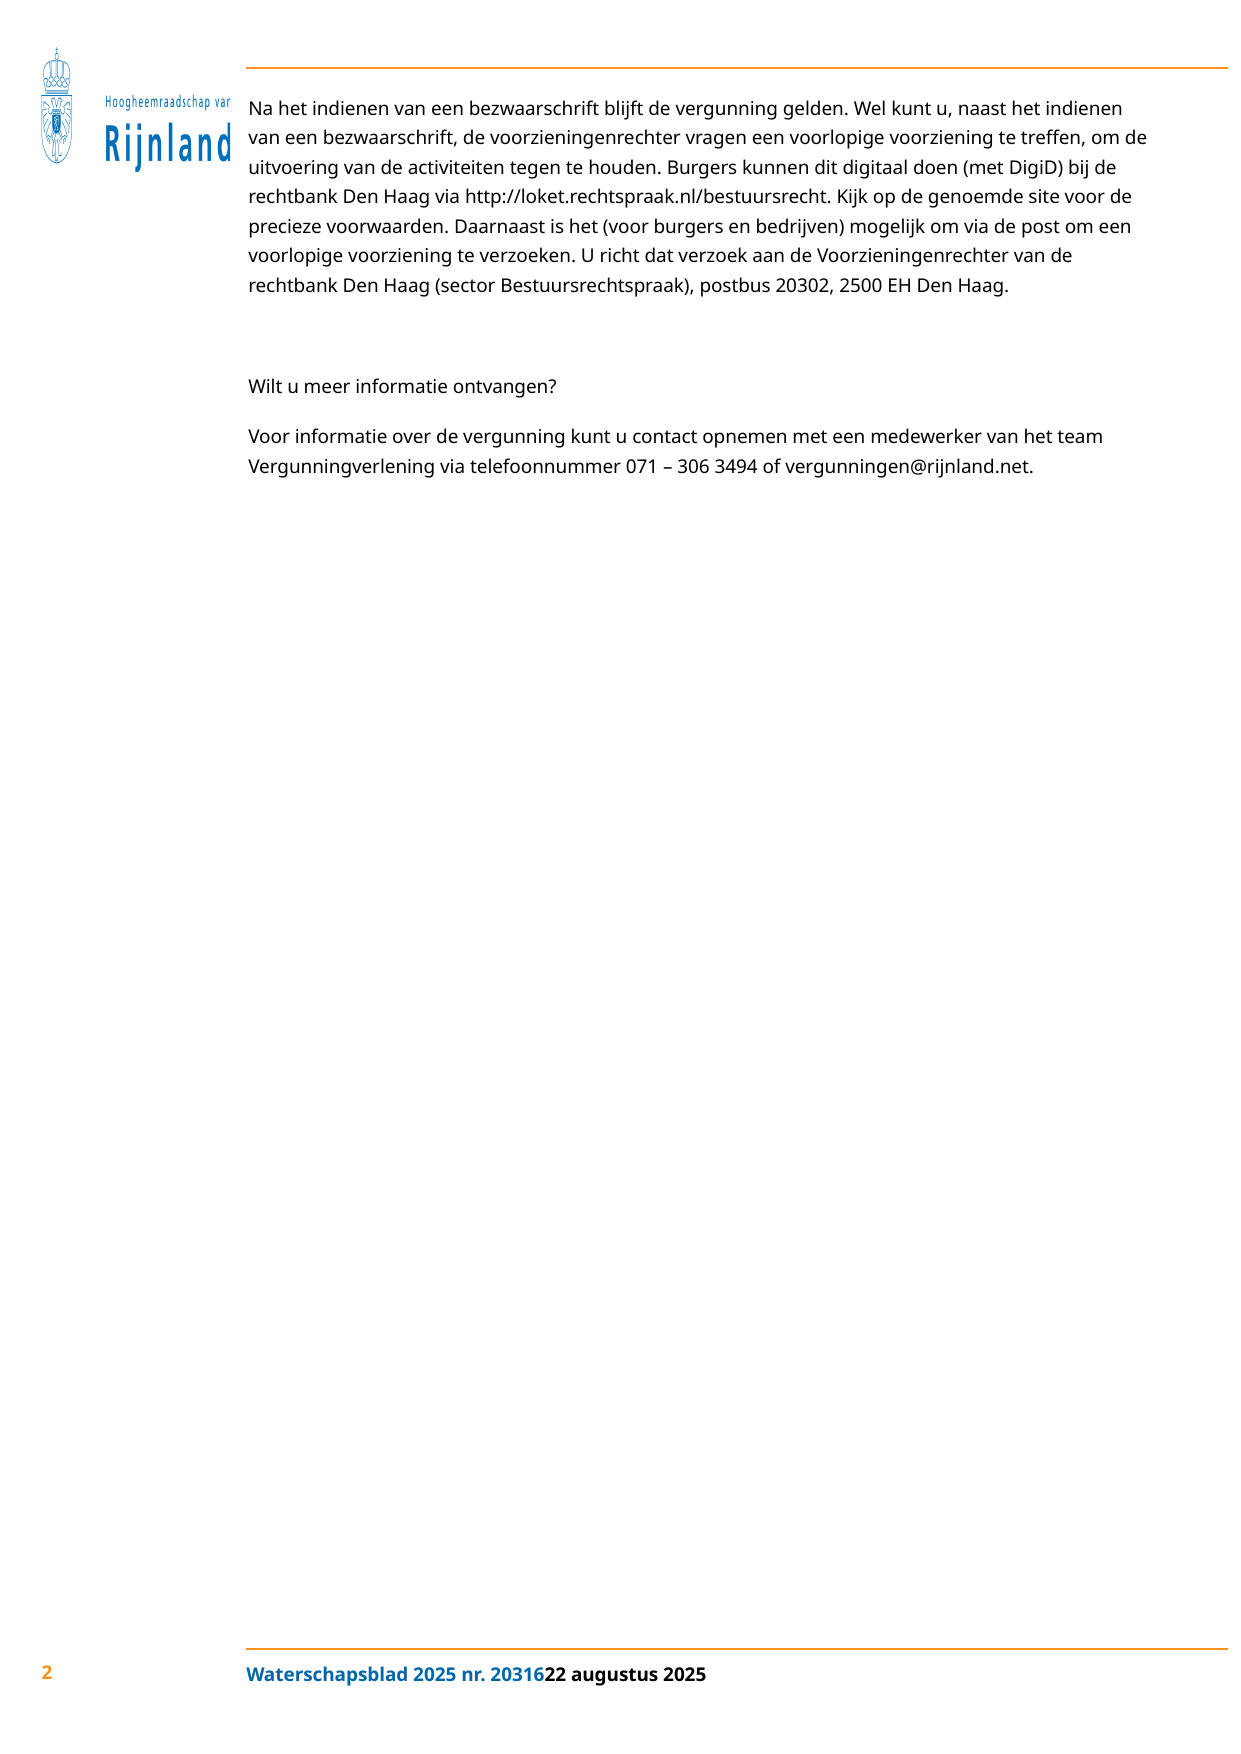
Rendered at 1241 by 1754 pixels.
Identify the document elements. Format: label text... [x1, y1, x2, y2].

text Wilt u meer informatie ontvangen? [248, 373, 1152, 399]
text Na het indienen van een bezwaarschrift blijft de vergunning gelden. Wel kunt u, naast het indienen van een bezwaarschrift, de voorzieningenrechter vragen een voorlopige voorziening te treffen, om de uitvoering van de activiteiten tegen te houden. Burgers kunnen dit digitaal doen (met DigiD) bij de rechtbank Den Haag via http://loket.rechtspraak.nl/bestuursrecht. Kijk op de genoemde site voor de precieze voorwaarden. Daarnaast is het (voor burgers en bedrijven) mogelijk om via de post om een voorlopige voorziening te verzoeken. U richt dat verzoek aan de Voorzieningenrechter van de rechtbank Den Haag (sector Bestuursrechtspraak), postbus 20302, 2500 EH Den Haag. [248, 95, 1152, 298]
picture [41, 47, 231, 172]
text Voor informatie over de vergunning kunt u contact opnemen met een medewerker van het team Vergunningverlening via telefoonnummer 071 – 306 3494 of vergunningen@rijnland.net. [248, 423, 1152, 479]
